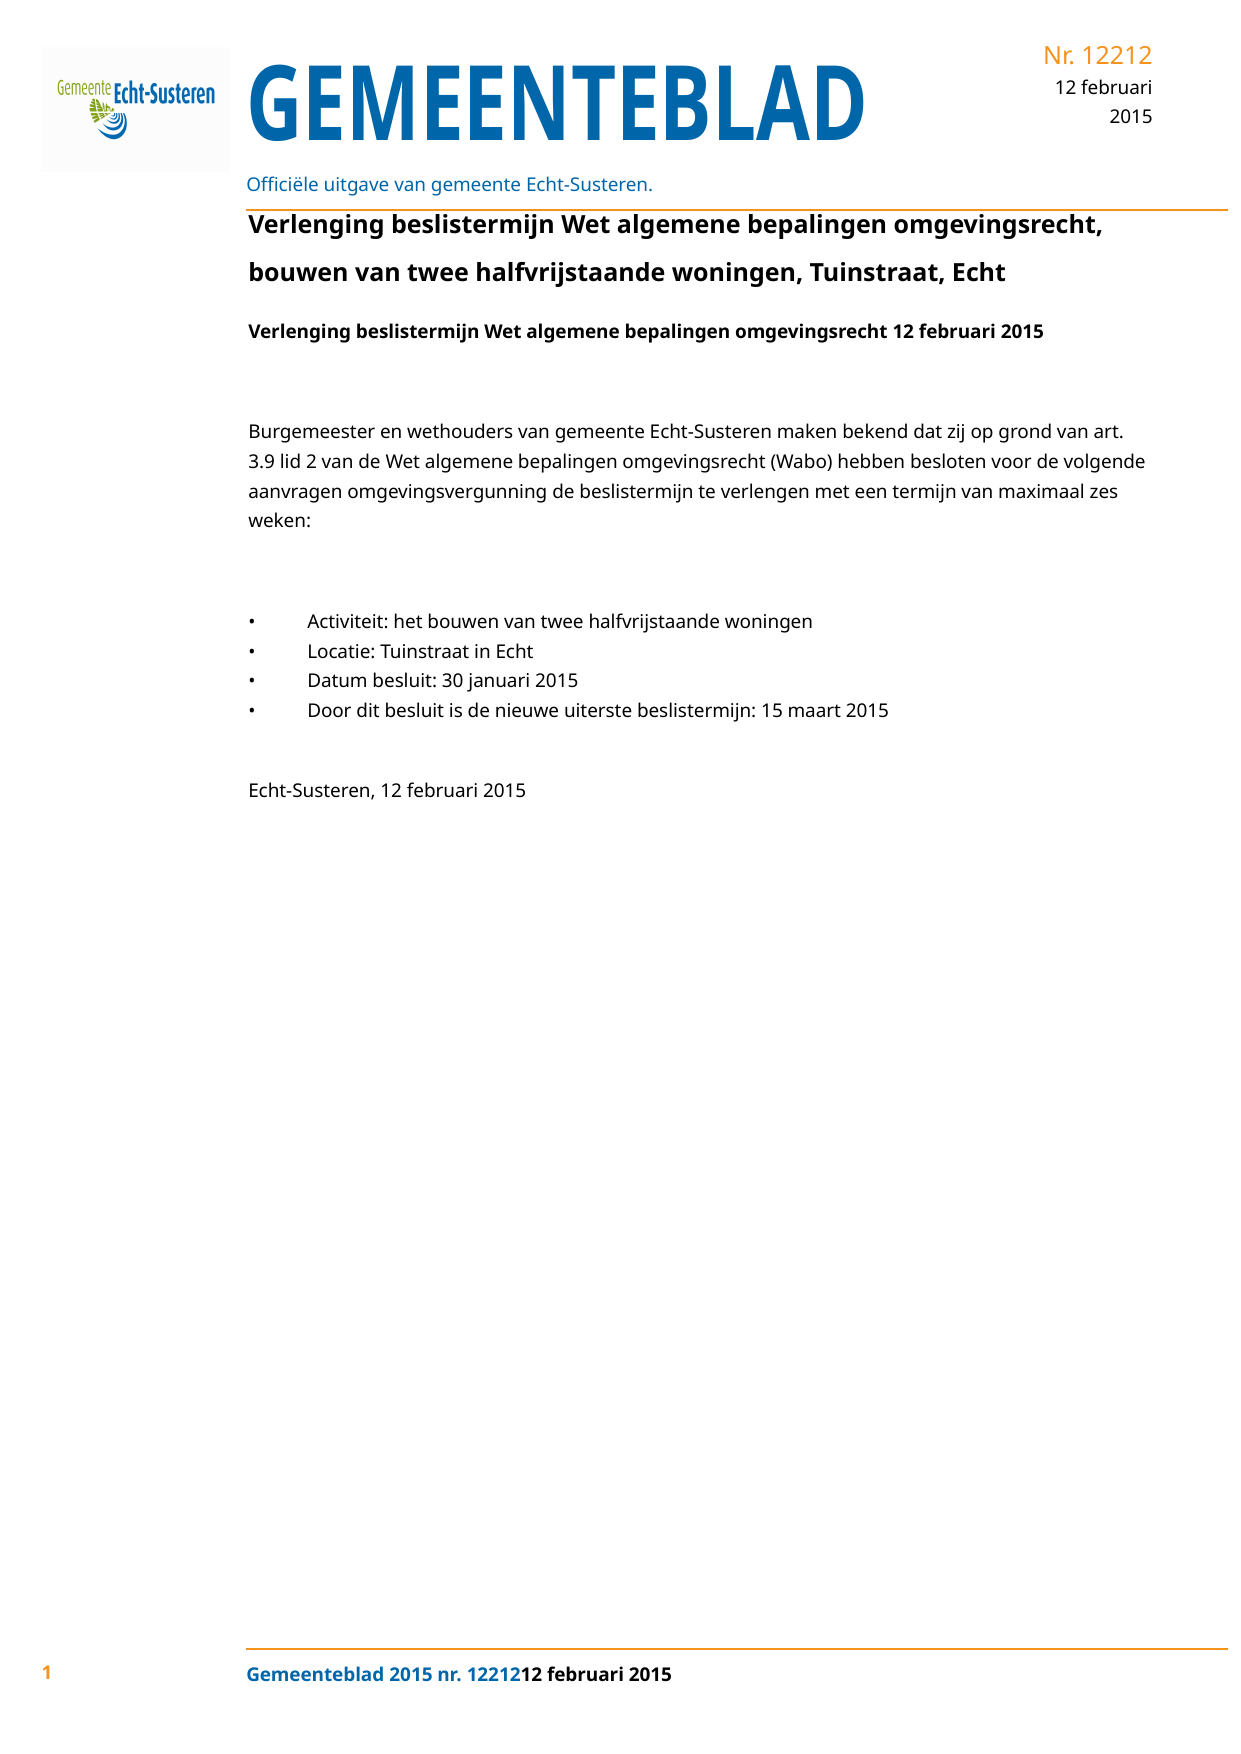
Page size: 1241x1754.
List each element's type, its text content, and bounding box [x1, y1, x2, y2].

text Verlenging beslistermijn Wet algemene bepalingen omgevingsrecht 12 februari 2015 [248, 318, 1152, 344]
text Burgemeester en wethouders van gemeente Echt-Susteren maken bekend dat zij op grond van art. 3.9 lid 2 van de Wet algemene bepalingen omgevingsrecht (Wabo) hebben besloten voor de volgende aanvragen omgevingsvergunning de beslistermijn te verlengen met een termijn van maximaal zes weken: [248, 419, 1152, 533]
text Verlenging beslistermijn Wet algemene bepalingen omgevingsrecht, bouwen van twee halfvrijstaande woningen, Tuinstraat, Echt [248, 211, 1152, 288]
text Echt-Susteren, 12 februari 2015 [248, 777, 1152, 803]
list Activiteit: het bouwen van twee halfvrijstaande woningen [248, 608, 1152, 634]
list Locatie: Tuinstraat in Echt [248, 638, 1152, 664]
list Door dit besluit is de nieuwe uiterste beslistermijn: 15 maart 2015 [248, 697, 1152, 723]
list Datum besluit: 30 januari 2015 [248, 667, 1152, 693]
picture [41, 47, 231, 172]
